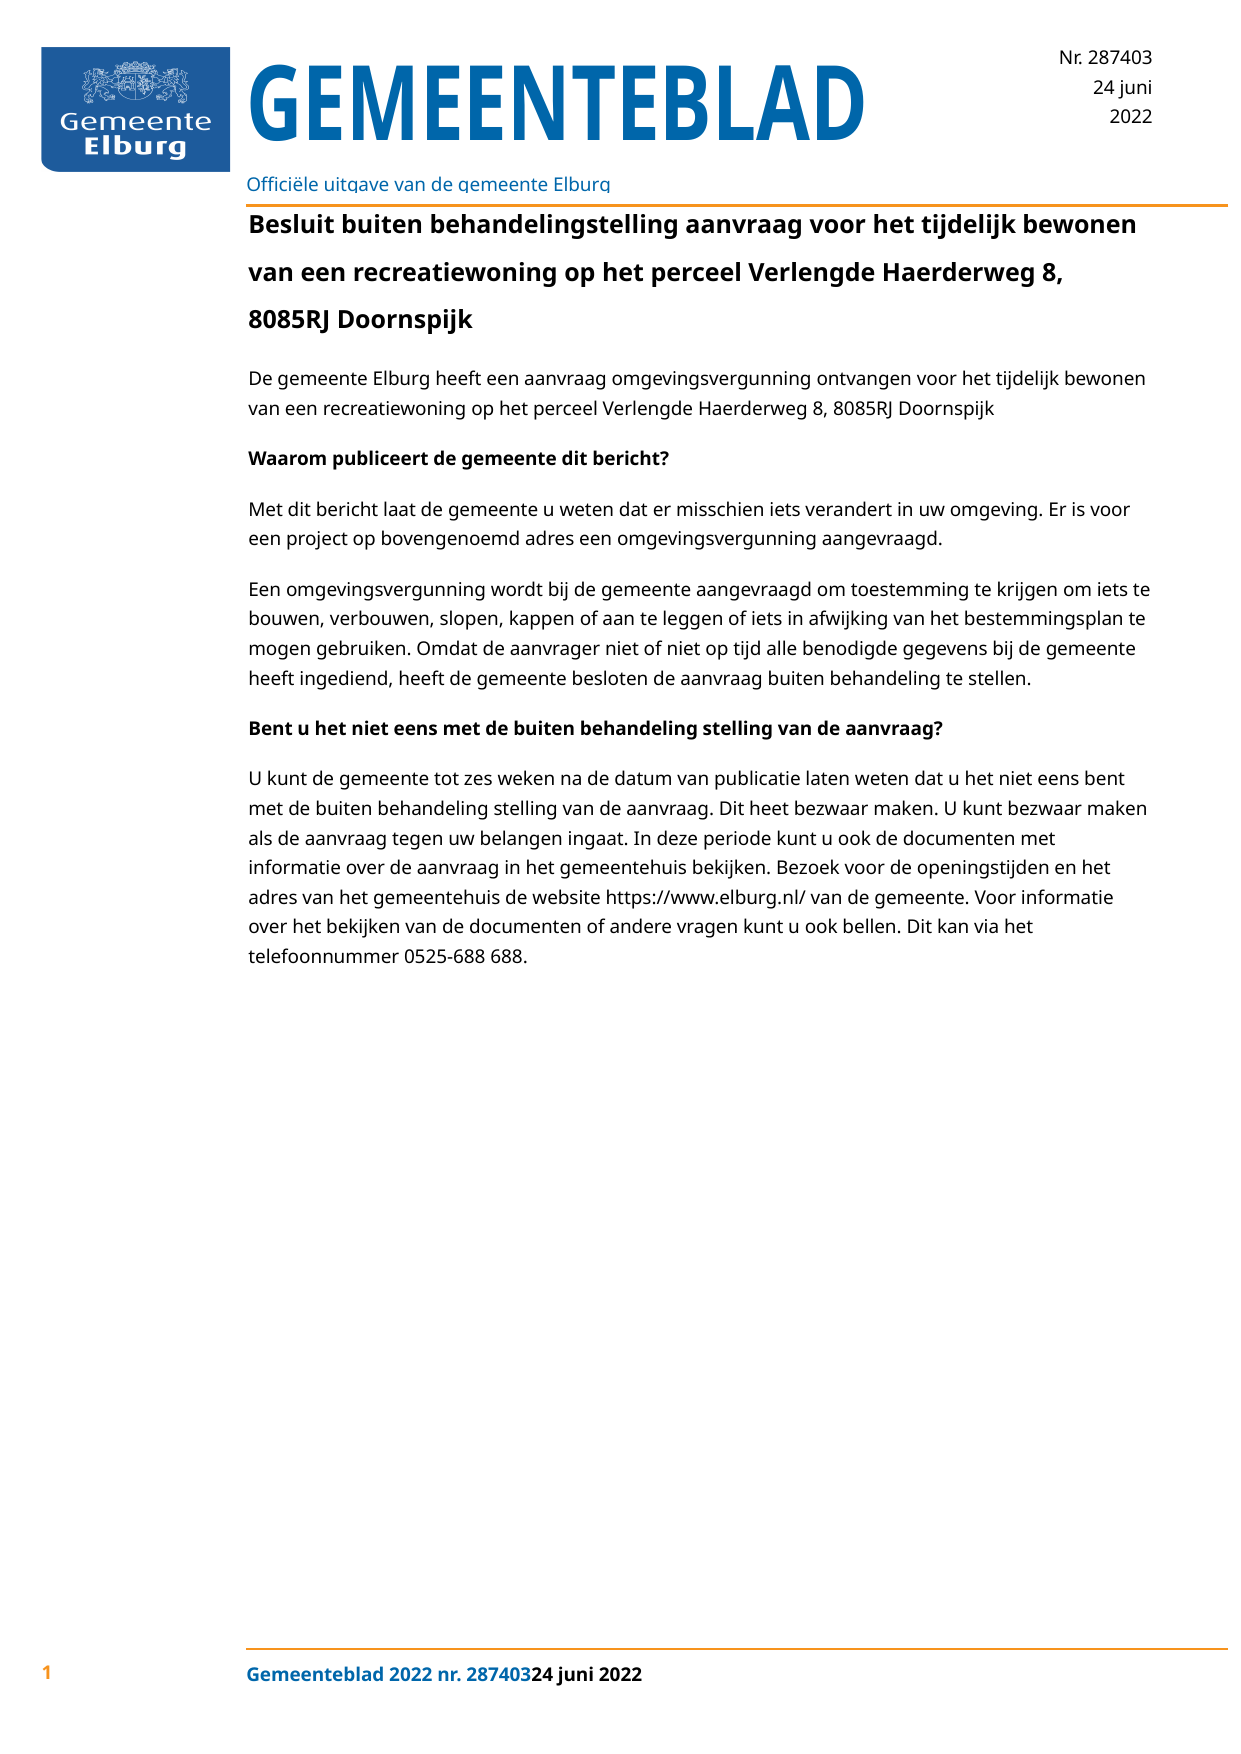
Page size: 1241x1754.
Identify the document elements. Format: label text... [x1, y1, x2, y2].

text U kunt de gemeente tot zes weken na de datum van publicatie laten weten dat u het niet eens bent met de buiten behandeling stelling van de aanvraag. Dit heet bezwaar maken. U kunt bezwaar maken als de aanvraag tegen uw belangen ingaat. In deze periode kunt u ook de documenten met informatie over de aanvraag in het gemeentehuis bekijken. Bezoek voor de openingstijden en het adres van het gemeentehuis de website https://www.elburg.nl/ van de gemeente. Voor informatie over het bekijken van de documenten of andere vragen kunt u ook bellen. Dit kan via het telefoonnummer 0525-688 688. [248, 766, 1152, 969]
text Bent u het niet eens met de buiten behandeling stelling van de aanvraag? [248, 715, 1152, 741]
picture [41, 47, 231, 172]
text De gemeente Elburg heeft een aanvraag omgevingsvergunning ontvangen voor het tijdelijk bewonen van een recreatiewoning op het perceel Verlengde Haerderweg 8, 8085RJ Doornspijk [248, 366, 1152, 421]
text Waarom publiceert de gemeente dit bericht? [248, 446, 1152, 471]
text Besluit buiten behandelingstelling aanvraag voor het tijdelijk bewonen van een recreatiewoning op het perceel Verlengde Haerderweg 8, 8085RJ Doornspijk [248, 207, 1152, 336]
text Een omgevingsvergunning wordt bij de gemeente aangevraagd om toestemming te krijgen om iets te bouwen, verbouwen, slopen, kappen of aan te leggen of iets in afwijking van het bestemmingsplan te mogen gebruiken. Omdat de aanvrager niet of niet op tijd alle benodigde gegevens bij de gemeente heeft ingediend, heeft de gemeente besloten de aanvraag buiten behandeling te stellen. [248, 576, 1152, 690]
text Met dit bericht laat de gemeente u weten dat er misschien iets verandert in uw omgeving. Er is voor een project op bovengenoemd adres een omgevingsvergunning aangevraagd. [248, 496, 1152, 551]
